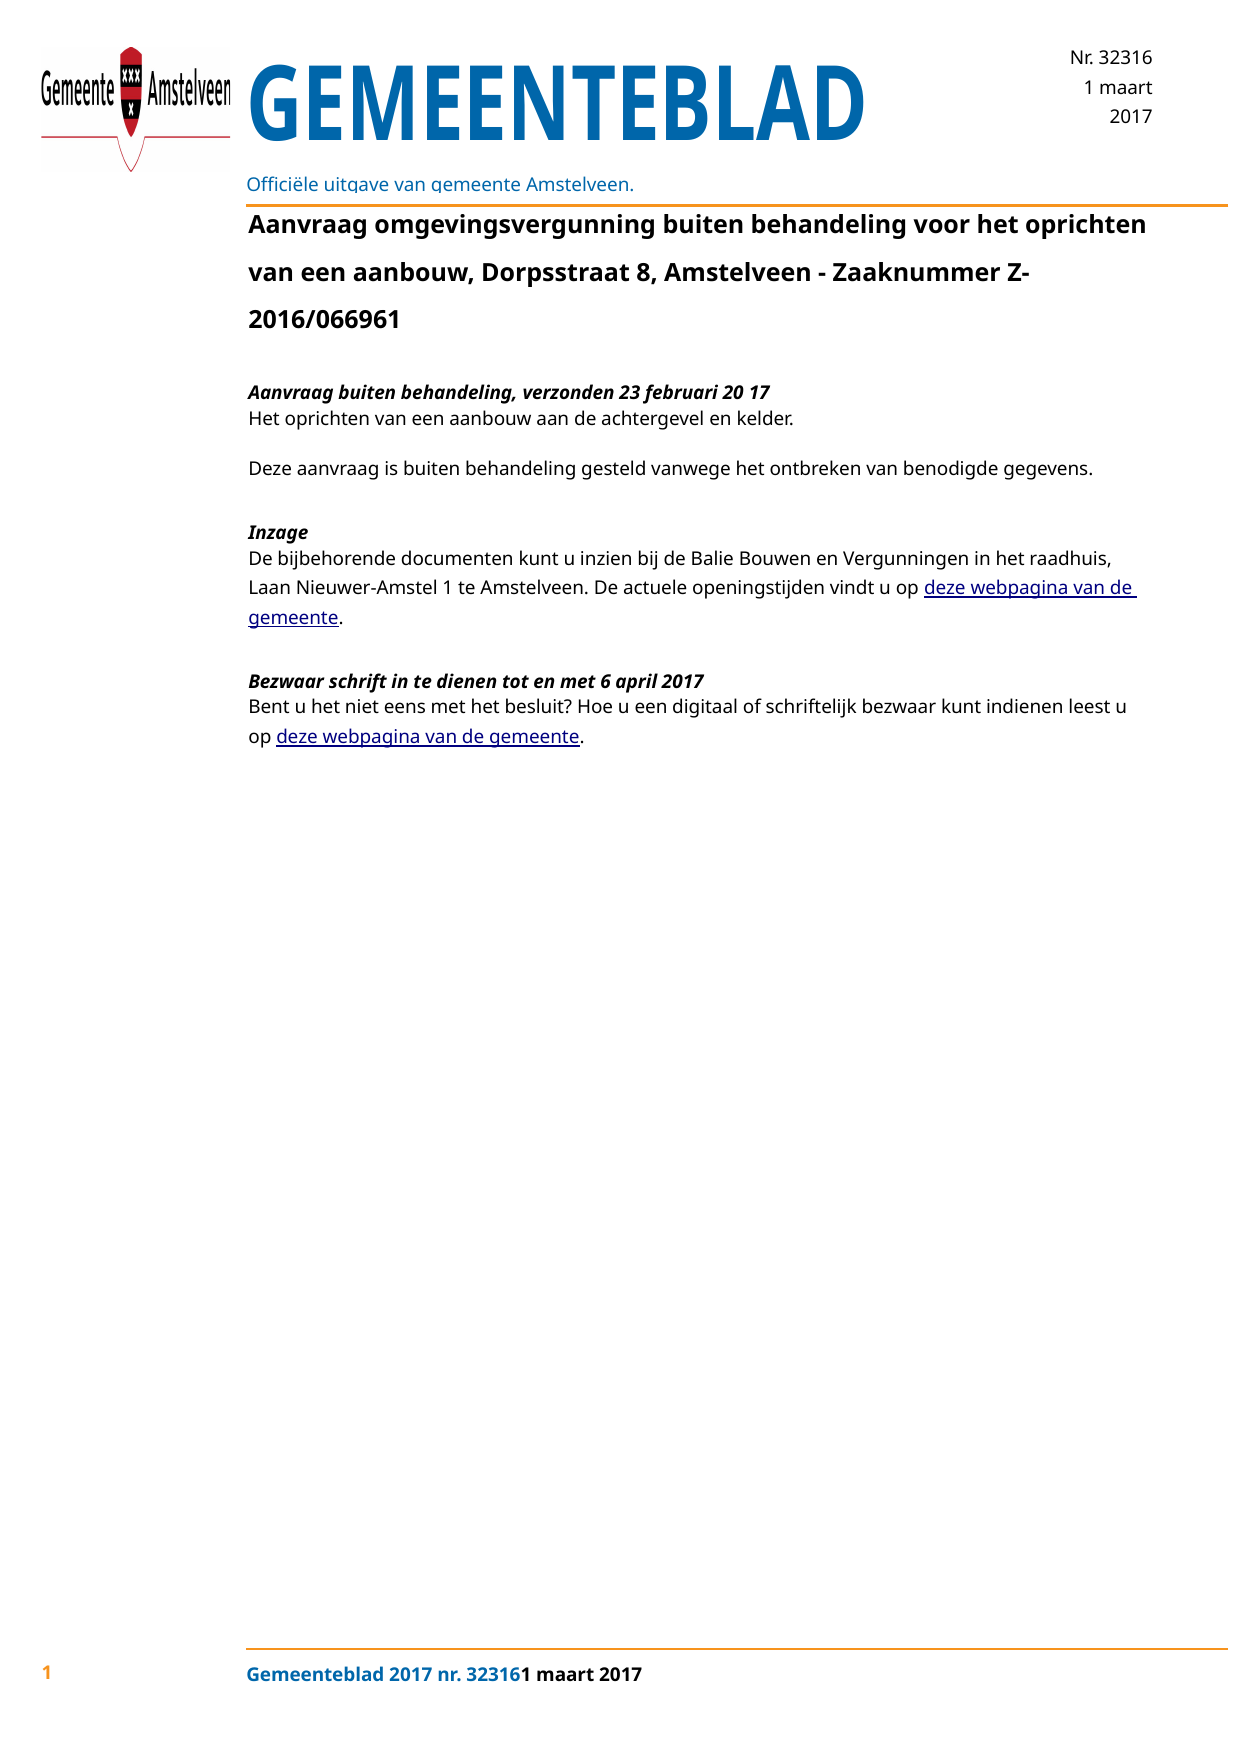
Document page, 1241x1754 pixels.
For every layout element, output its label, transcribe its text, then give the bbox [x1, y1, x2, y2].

text Inzage [248, 519, 1152, 545]
text Het oprichten van een aanbouw aan de achtergevel en kelder. [248, 405, 1152, 431]
text Deze aanvraag is buiten behandeling gesteld vanwege het ontbreken van benodigde gegevens. [248, 455, 1152, 481]
text Aanvraag omgevingsvergunning buiten behandeling voor het oprichten van een aanbouw, Dorpsstraat 8, Amstelveen - Zaaknummer Z-2016/066961 [248, 207, 1152, 336]
text Aanvraag buiten behandeling, verzonden 23 februari 20 17 [248, 379, 1152, 405]
text Bent u het niet eens met het besluit? Hoe u een digitaal of schriftelijk bezwaar kunt indienen leest u op deze webpagina van de gemeente. [248, 694, 1152, 749]
text Bezwaar schrift in te dienen tot en met 6 april 2017 [248, 668, 1152, 694]
picture [41, 47, 231, 172]
text De bijbehorende documenten kunt u inzien bij de Balie Bouwen en Vergunningen in het raadhuis, Laan Nieuwer-Amstel 1 te Amstelveen. De actuele openingstijden vindt u op deze webpagina van de gemeente. [248, 545, 1152, 630]
